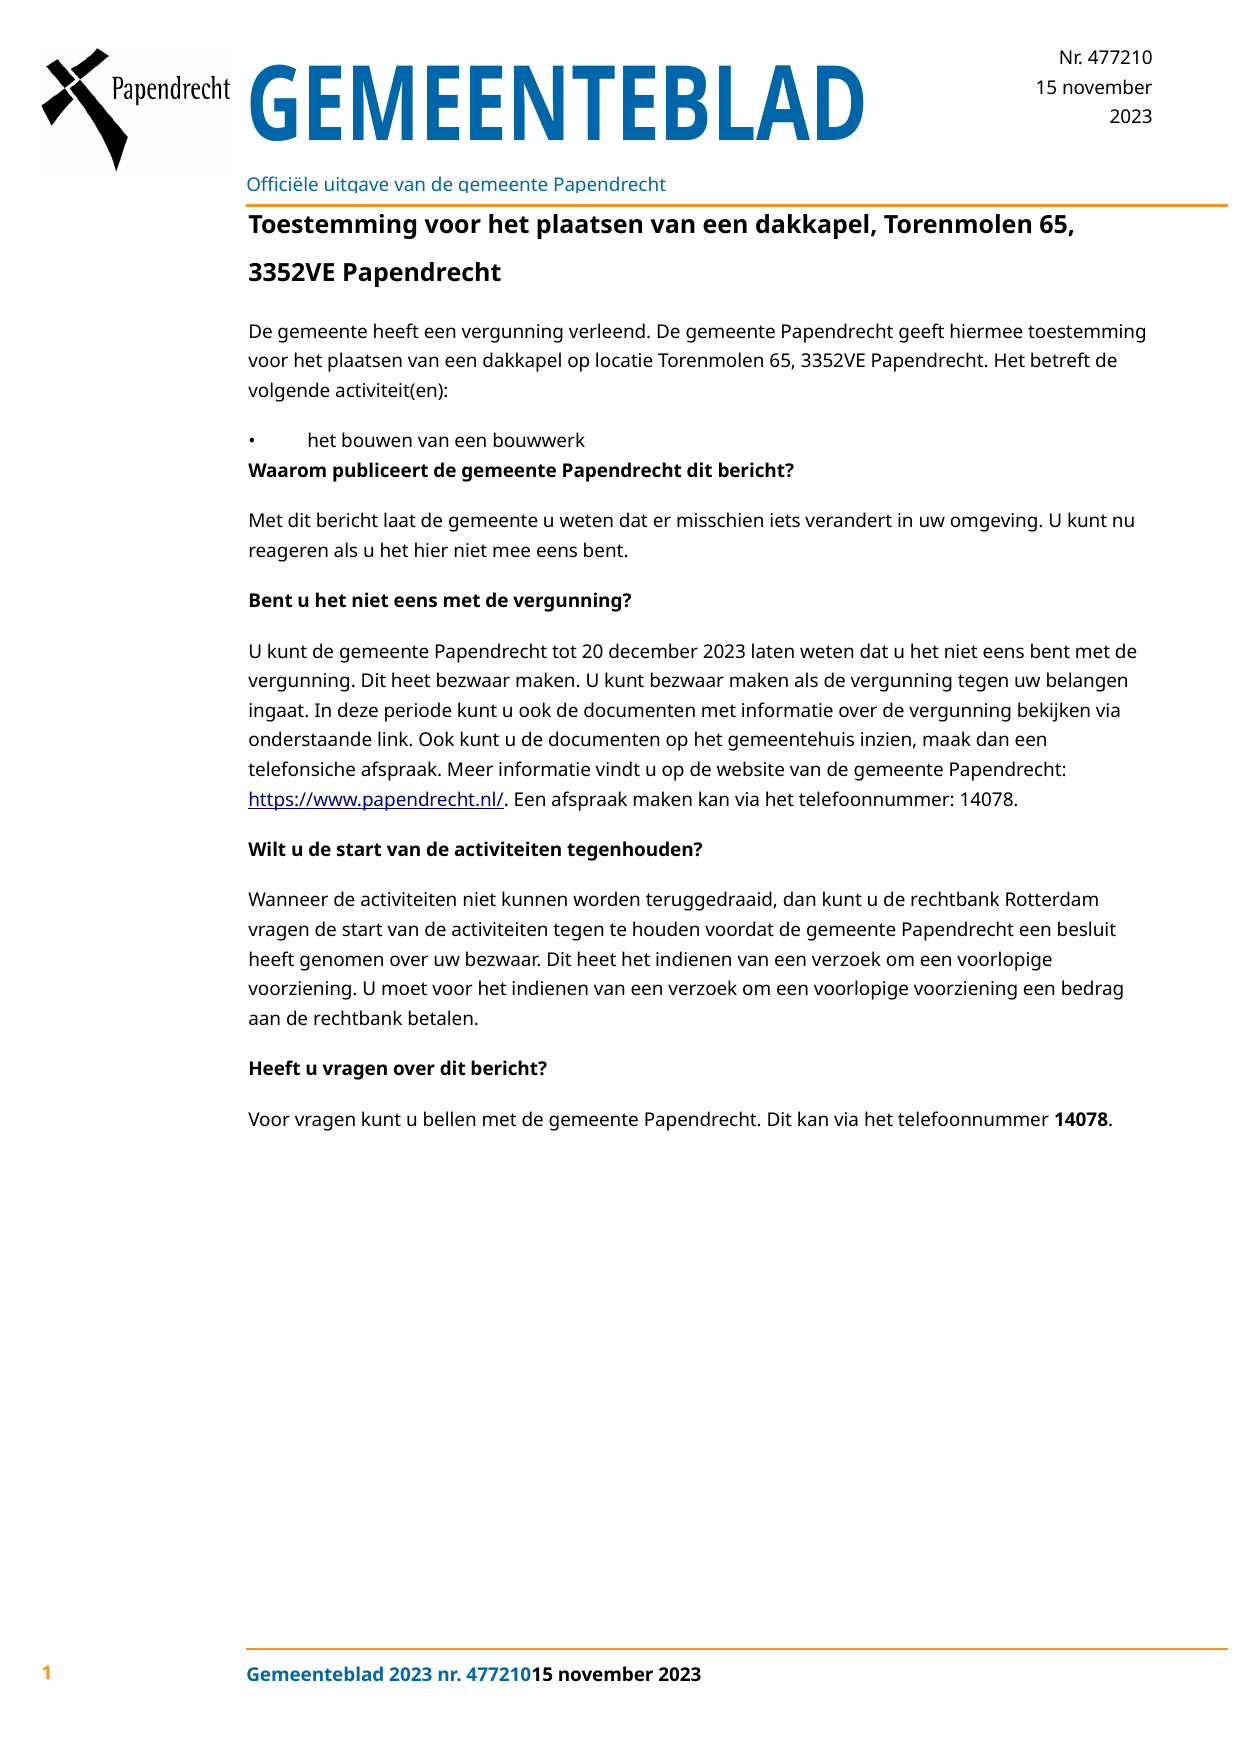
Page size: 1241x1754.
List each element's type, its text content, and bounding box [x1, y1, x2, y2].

text U kunt de gemeente Papendrecht tot 20 december 2023 laten weten dat u het niet eens bent met de vergunning. Dit heet bezwaar maken. U kunt bezwaar maken als de vergunning tegen uw belangen ingaat. In deze periode kunt u ook de documenten met informatie over de vergunning bekijken via onderstaande link. Ook kunt u de documenten op het gemeentehuis inzien, maak dan een telefonsiche afspraak. Meer informatie vindt u op de website van de gemeente Papendrecht: https://www.papendrecht.nl/. Een afspraak maken kan via het telefoonnummer: 14078. [248, 638, 1152, 812]
text Waarom publiceert de gemeente Papendrecht dit bericht? [248, 457, 1152, 483]
text Met dit bericht laat de gemeente u weten dat er misschien iets verandert in uw omgeving. U kunt nu reageren als u het hier niet mee eens bent. [248, 507, 1152, 563]
text Bent u het niet eens met de vergunning? [248, 587, 1152, 613]
list het bouwen van een bouwwerk [248, 427, 1152, 453]
text De gemeente heeft een vergunning verleend. De gemeente Papendrecht geeft hiermee toestemming voor het plaatsen van een dakkapel op locatie Torenmolen 65, 3352VE Papendrecht. Het betreft de volgende activiteit(en): [248, 318, 1152, 403]
text Voor vragen kunt u bellen met de gemeente Papendrecht. Dit kan via het telefoonnummer 14078. [248, 1106, 1152, 1132]
text Heeft u vragen over dit bericht? [248, 1055, 1152, 1081]
picture [41, 47, 231, 172]
text Toestemming voor het plaatsen van een dakkapel, Torenmolen 65, 3352VE Papendrecht [248, 207, 1152, 288]
text Wilt u de start van de activiteiten tegenhouden? [248, 836, 1152, 862]
text Wanneer de activiteiten niet kunnen worden teruggedraaid, dan kunt u de rechtbank Rotterdam vragen de start van de activiteiten tegen te houden voordat de gemeente Papendrecht een besluit heeft genomen over uw bezwaar. Dit heet het indienen van een verzoek om een voorlopige voorziening. U moet voor het indienen van een verzoek om een voorlopige voorziening een bedrag aan de rechtbank betalen. [248, 887, 1152, 1031]
